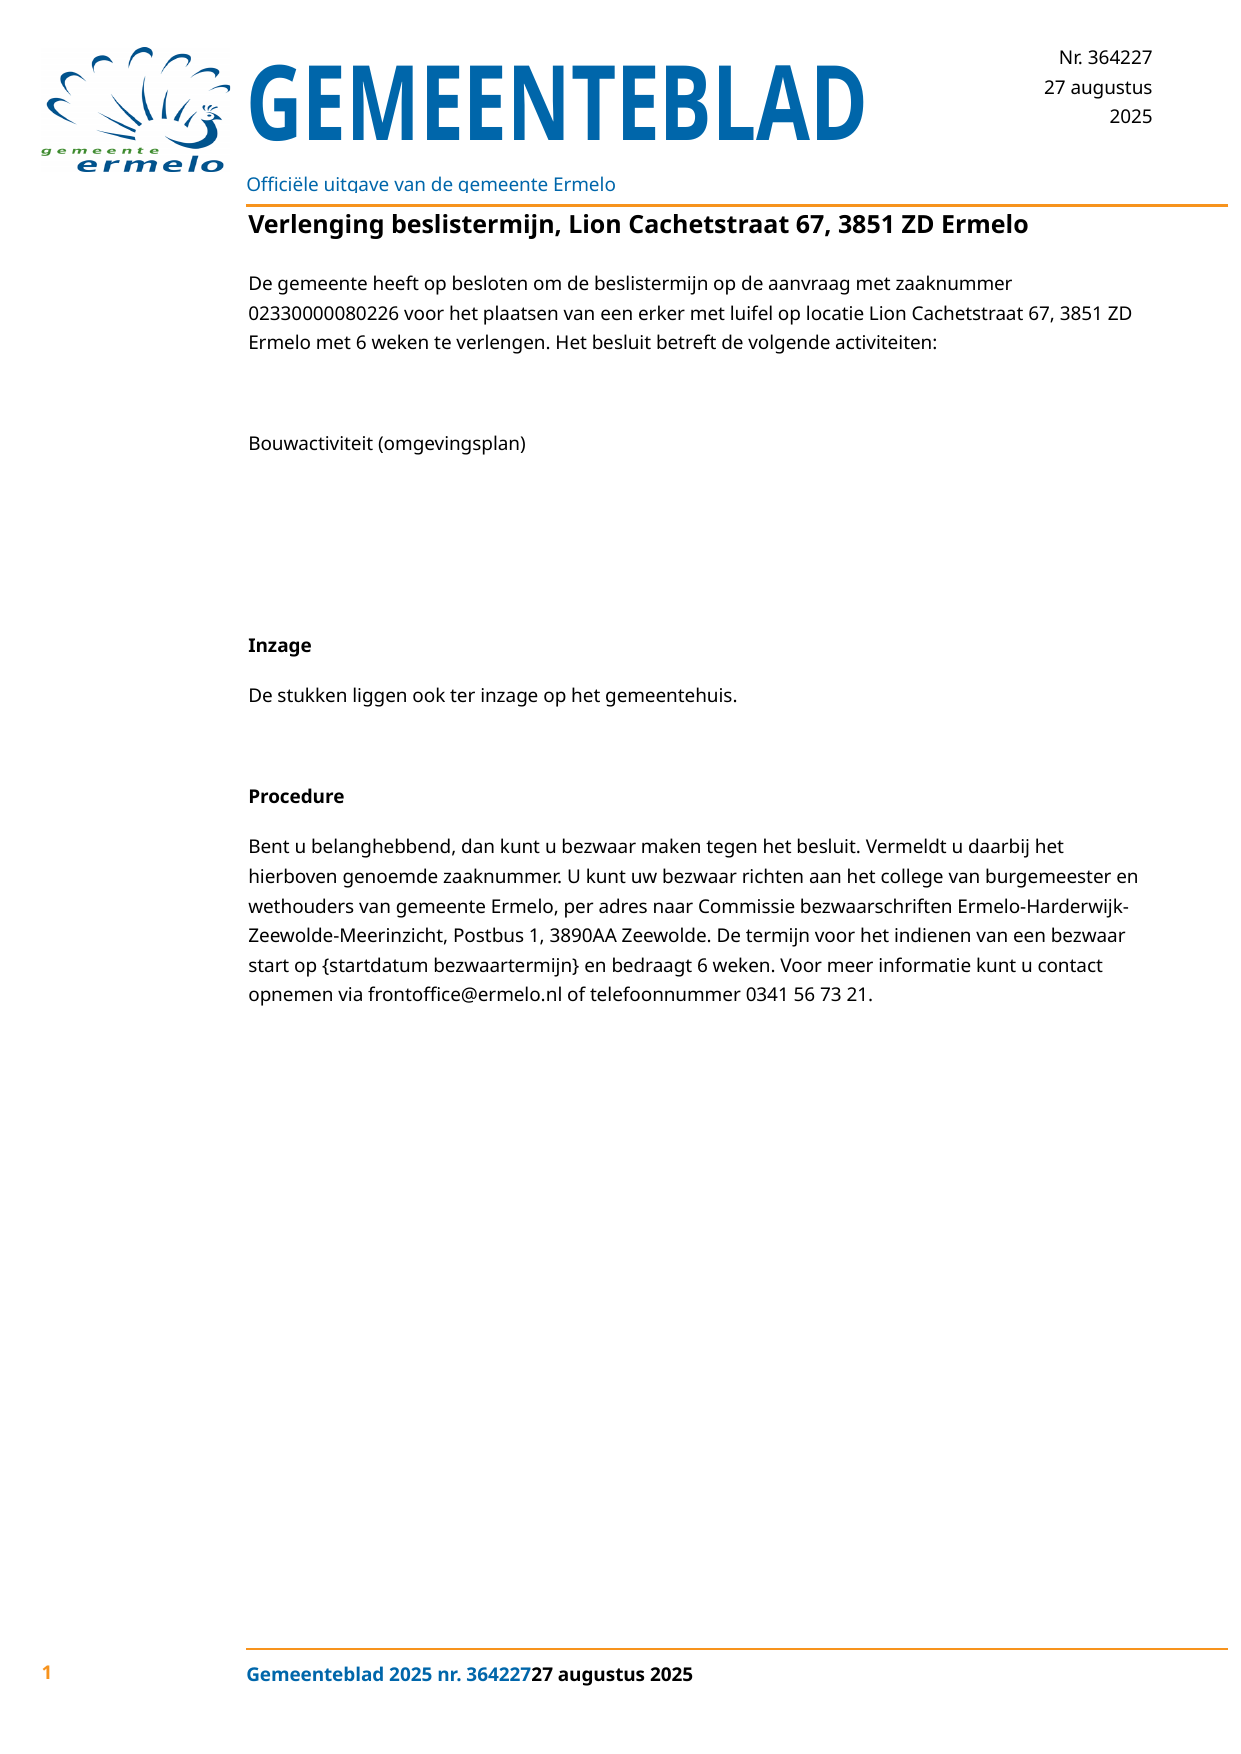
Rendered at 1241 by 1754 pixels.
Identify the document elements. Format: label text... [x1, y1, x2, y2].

text De gemeente heeft op besloten om de beslistermijn op de aanvraag met zaaknummer 02330000080226 voor het plaatsen van een erker met luifel op locatie Lion Cachetstraat 67, 3851 ZD Ermelo met 6 weken te verlengen. Het besluit betreft de volgende activiteiten: [248, 270, 1152, 355]
text De stukken liggen ook ter inzage op het gemeentehuis. [248, 682, 1152, 708]
text Bouwactiviteit (omgevingsplan) [248, 430, 1152, 456]
text Verlenging beslistermijn, Lion Cachetstraat 67, 3851 ZD Ermelo [248, 207, 1152, 241]
text Bent u belanghebbend, dan kunt u bezwaar maken tegen het besluit. Vermeldt u daarbij het hierboven genoemde zaaknummer. U kunt uw bezwaar richten aan het college van burgemeester en wethouders van gemeente Ermelo, per adres naar Commissie bezwaarschriften Ermelo-Harderwijk-Zeewolde-Meerinzicht, Postbus 1, 3890AA Zeewolde. De termijn voor het indienen van een bezwaar start op {startdatum bezwaartermijn} en bedraagt 6 weken. Voor meer informatie kunt u contact opnemen via frontoffice@ermelo.nl of telefoonnummer 0341 56 73 21. [248, 834, 1152, 1007]
text Procedure [248, 783, 1152, 809]
picture [41, 47, 231, 172]
text Inzage [248, 632, 1152, 658]
